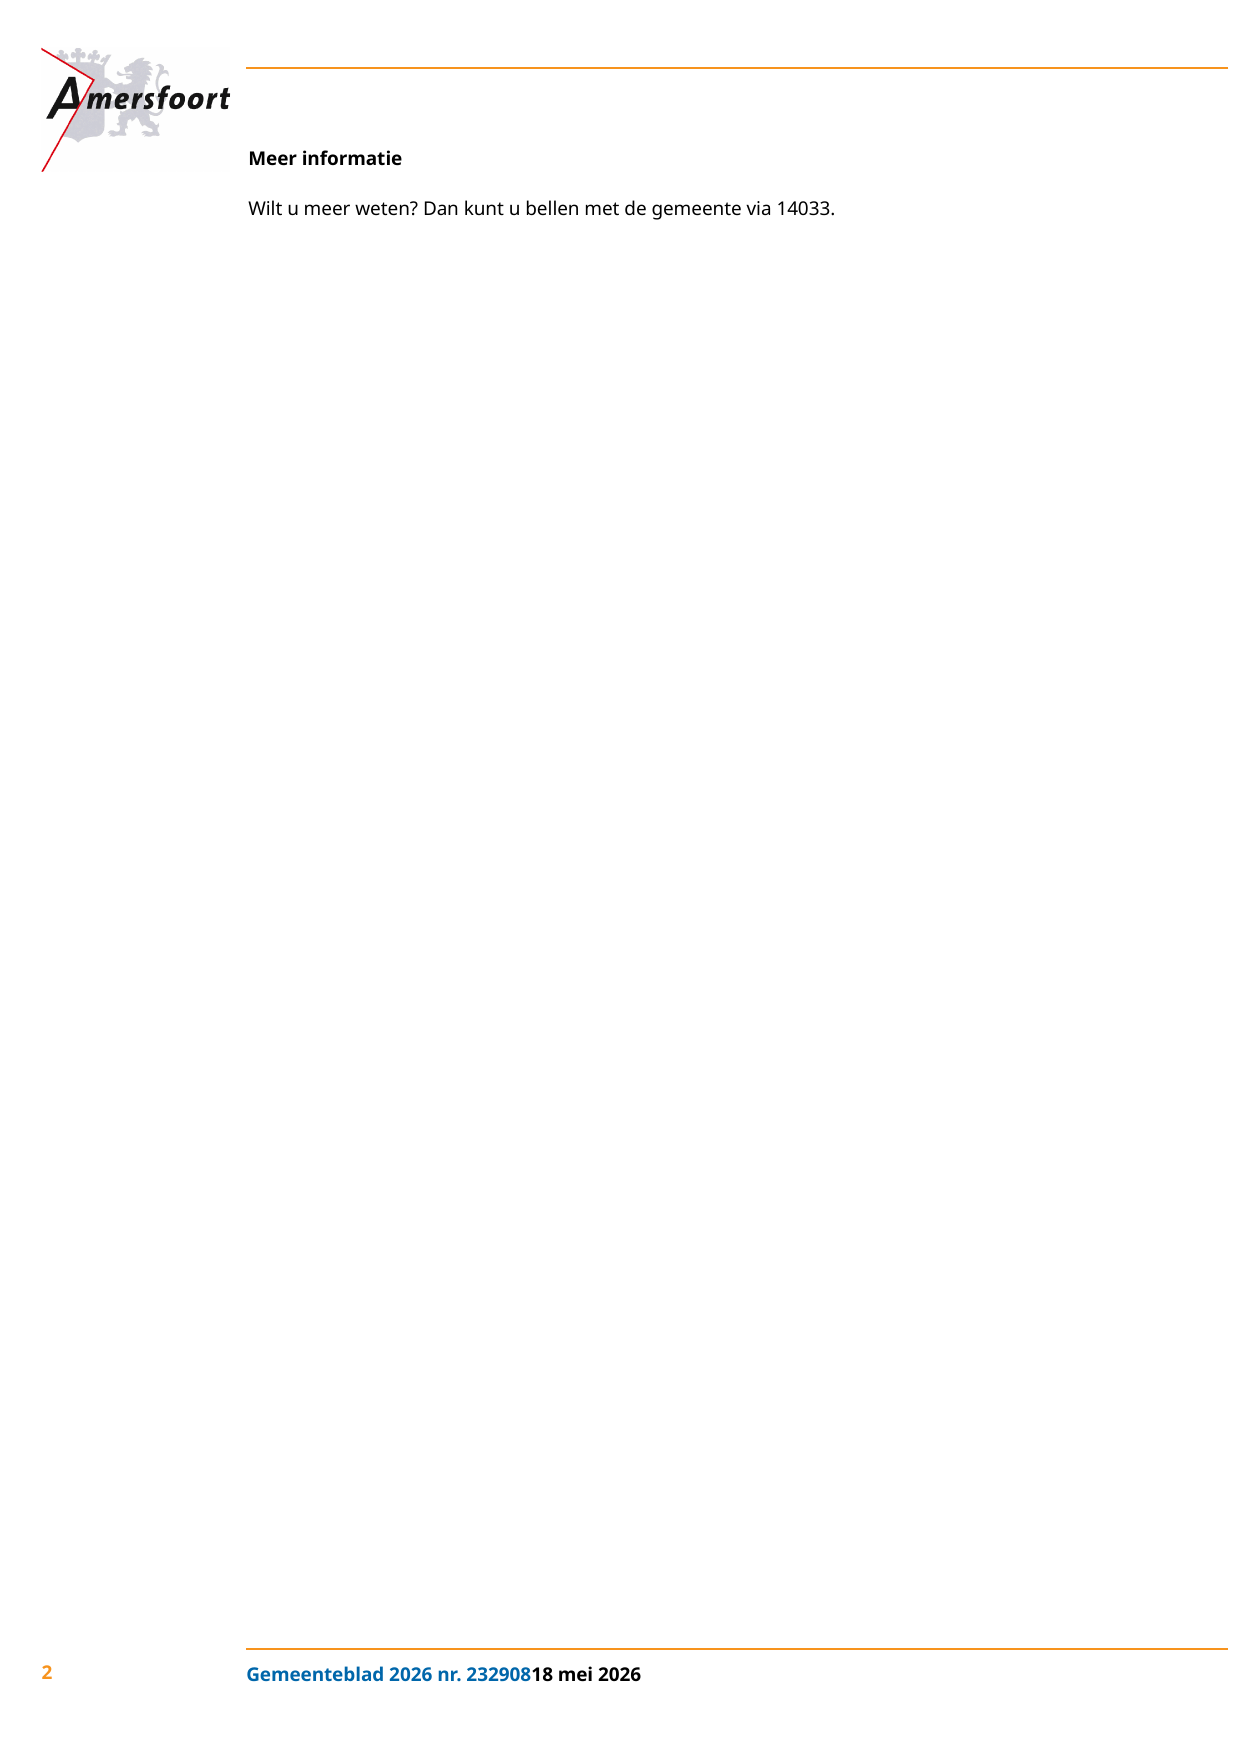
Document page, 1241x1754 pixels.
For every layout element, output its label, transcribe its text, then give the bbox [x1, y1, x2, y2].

text Meer informatie [248, 145, 1152, 171]
picture [41, 47, 231, 172]
text Wilt u meer weten? Dan kunt u bellen met de gemeente via 14033. [248, 196, 1152, 221]
